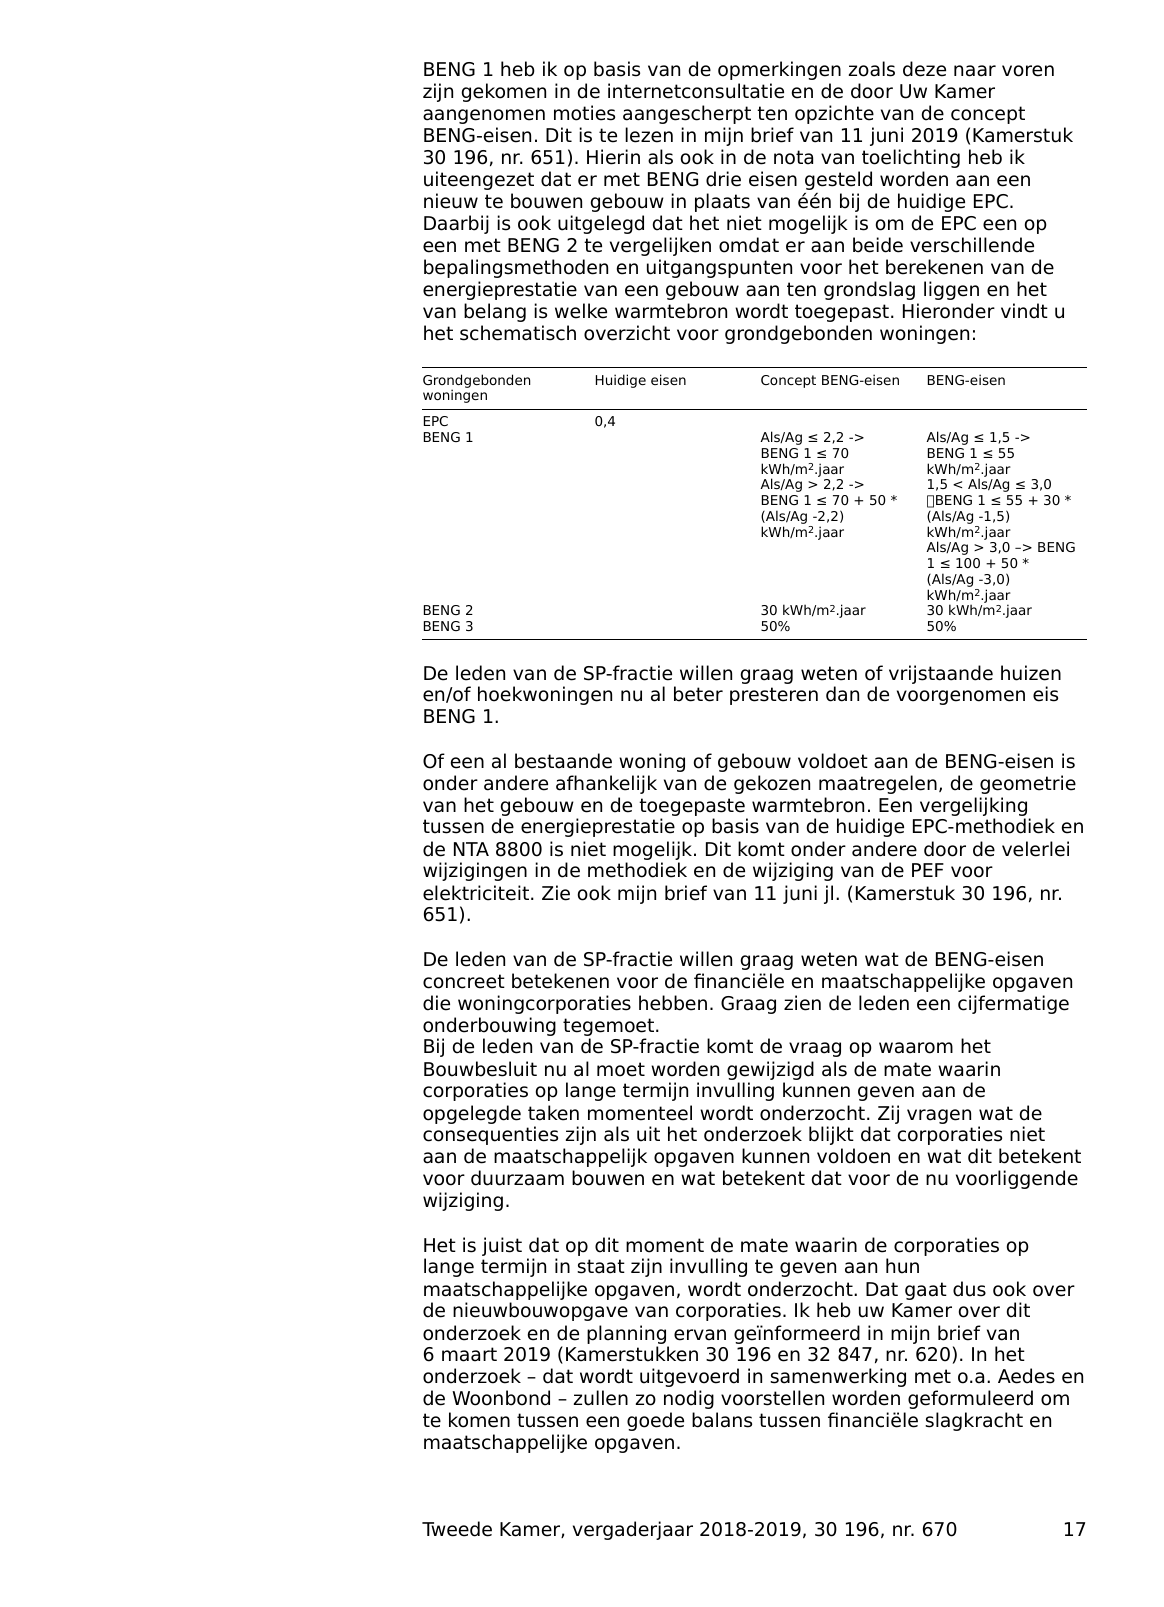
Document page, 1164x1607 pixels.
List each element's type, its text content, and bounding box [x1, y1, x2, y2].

table_cell [588, 477, 754, 540]
text Bij de leden van de SP-fractie komt de vraag op waarom het Bouwbesluit nu al moet worden gewijzigd als de mate waarin corporaties op lange termijn invulling kunnen geven aan de opgelegde taken momenteel wordt onderzocht. Zij vragen wat de consequenties zijn als uit het onderzoek blijkt dat corporaties niet aan de maatschappelijk opgaven kunnen voldoen en wat dit betekent voor duurzaam bouwen en wat betekent dat voor de nu voorliggende wijziging. [422, 1036, 1087, 1212]
table_cell 0,4 [588, 410, 754, 430]
table_cell [588, 619, 754, 639]
table_cell BENG 1 [422, 430, 588, 477]
table_cell 50% [921, 619, 1087, 639]
table_cell [921, 410, 1087, 430]
text BENG 1 heb ik op basis van de opmerkingen zoals deze naar voren zijn gekomen in de internetconsultatie en de door Uw Kamer aangenomen moties aangescherpt ten opzichte van de concept BENG-eisen. Dit is te lezen in mijn brief van 11 juni 2019 (Kamerstuk 30 196, nr. 651). Hierin als ook in de nota van toelichting heb ik uiteengezet dat er met BENG drie eisen gesteld worden aan een nieuw te bouwen gebouw in plaats van één bij de huidige EPC. Daarbij is ook uitgelegd dat het niet mogelijk is om de EPC een op een met BENG 2 te vergelijken omdat er aan beide verschillende bepalingsmethoden en uitgangspunten voor het berekenen van de energieprestatie van een gebouw aan ten grondslag liggen en het van belang is welke warmtebron wordt toegepast. Hieronder vindt u het schematisch overzicht voor grondgebonden woningen: [422, 59, 1087, 345]
table_cell 30 kWh/m2.jaar [754, 603, 921, 619]
table_cell 50% [754, 619, 921, 639]
table_cell [422, 540, 588, 603]
table_cell 1,5 < Als/Ag ≤ 3,0 BENG 1 ≤ 55 + 30 * (Als/Ag -1,5) kWh/m2.jaar [921, 477, 1087, 540]
table_cell [422, 477, 588, 540]
text Het is juist dat op dit moment de mate waarin de corporaties op lange termijn in staat zijn invulling te geven aan hun maatschappelijke opgaven, wordt onderzocht. Dat gaat dus ook over de nieuwbouwopgave van corporaties. Ik heb uw Kamer over dit onderzoek en de planning ervan geïnformeerd in mijn brief van 6 maart 2019 (Kamerstukken 30 196 en 32 847, nr. 620). In het onderzoek – dat wordt uitgevoerd in samenwerking met o.a. Aedes en de Woonbond – zullen zo nodig voorstellen worden geformuleerd om te komen tussen een goede balans tussen financiële slagkracht en maatschappelijke opgaven. [422, 1234, 1087, 1454]
table_cell [588, 603, 754, 619]
table_header Grondgebonden woningen [422, 368, 588, 408]
table_cell 30 kWh/m2.jaar [921, 603, 1087, 619]
table_header Huidige eisen [588, 368, 754, 408]
table_cell Als/Ag ≤ 2,2 -> BENG 1 ≤ 70 kWh/m2.jaar [754, 430, 921, 477]
table_header Concept BENG-eisen [754, 368, 921, 408]
table_cell [588, 540, 754, 603]
table_cell [754, 540, 921, 603]
table_cell Als/Ag > 3,0 –> BENG 1 ≤ 100 + 50 * (Als/Ag -3,0) kWh/m2.jaar [921, 540, 1087, 603]
table_cell EPC [422, 410, 588, 430]
text De leden van de SP-fractie willen graag weten of vrijstaande huizen en/of hoekwoningen nu al beter presteren dan de voorgenomen eis BENG 1. [422, 662, 1087, 728]
table_cell Als/Ag ≤ 1,5 -> BENG 1 ≤ 55 kWh/m2.jaar [921, 430, 1087, 477]
table_cell Als/Ag > 2,2 -> BENG 1 ≤ 70 + 50 * (Als/Ag -2,2) kWh/m2.jaar [754, 477, 921, 540]
table_cell [754, 410, 921, 430]
text Of een al bestaande woning of gebouw voldoet aan de BENG-eisen is onder andere afhankelijk van de gekozen maatregelen, de geometrie van het gebouw en de toegepaste warmtebron. Een vergelijking tussen de energieprestatie op basis van de huidige EPC-methodiek en de NTA 8800 is niet mogelijk. Dit komt onder andere door de velerlei wijzigingen in de methodiek en de wijziging van de PEF voor elektriciteit. Zie ook mijn brief van 11 juni jl. (Kamerstuk 30 196, nr. 651). [422, 751, 1087, 926]
table_cell BENG 3 [422, 619, 588, 639]
table_cell [588, 430, 754, 477]
text De leden van de SP-fractie willen graag weten wat de BENG-eisen concreet betekenen voor de financiële en maatschappelijke opgaven die woningcorporaties hebben. Graag zien de leden een cijfermatige onderbouwing tegemoet. [422, 948, 1087, 1036]
table_header BENG-eisen [921, 368, 1087, 408]
table_cell BENG 2 [422, 603, 588, 619]
